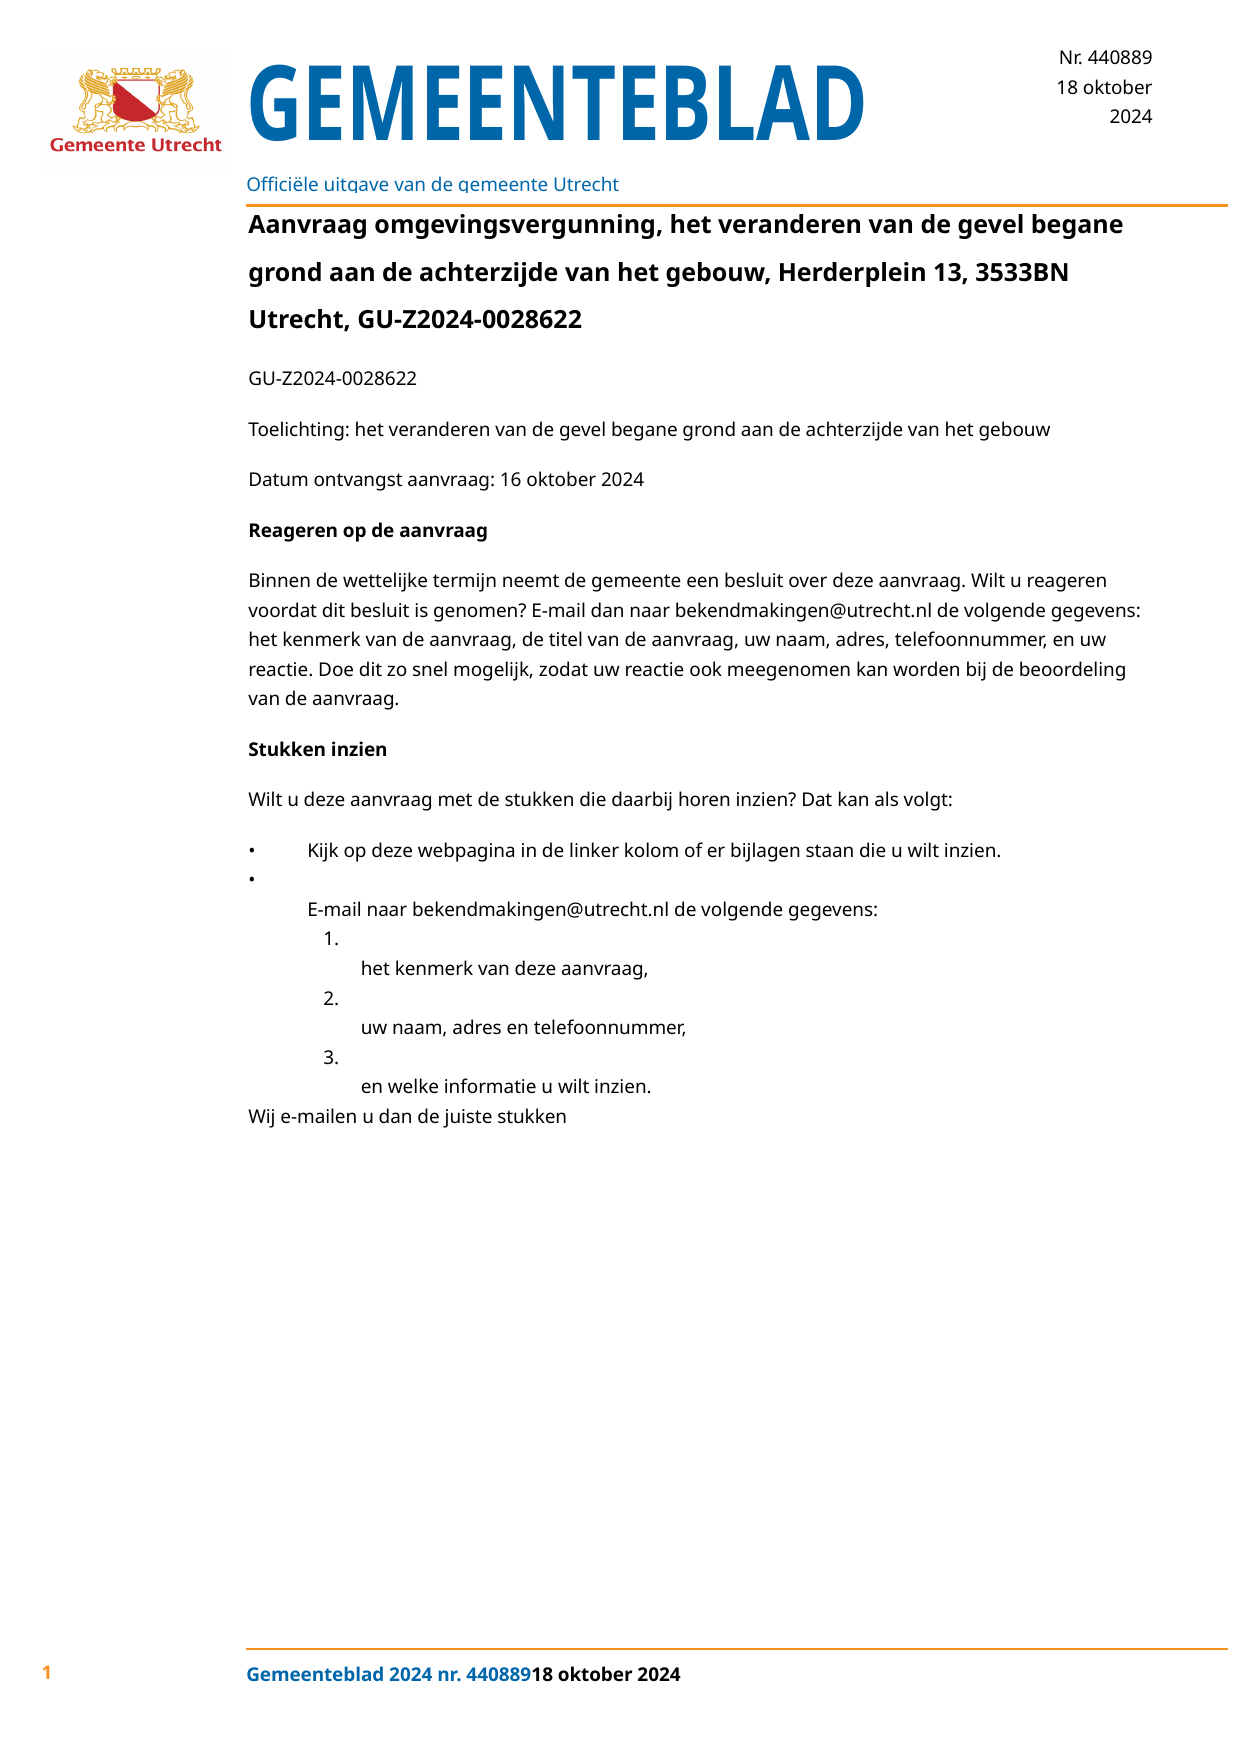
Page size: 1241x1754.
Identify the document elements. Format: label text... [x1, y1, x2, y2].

list en welke informatie u wilt inzien. [323, 1073, 1152, 1099]
text Binnen de wettelijke termijn neemt de gemeente een besluit over deze aanvraag. Wilt u reageren voordat dit besluit is genomen? E-mail dan naar bekendmakingen@utrecht.nl de volgende gegevens: het kenmerk van de aanvraag, de titel van de aanvraag, uw naam, adres, telefoonnummer, en uw reactie. Doe dit zo snel mogelijk, zodat uw reactie ook meegenomen kan worden bij de beoordeling van de aanvraag. [248, 567, 1152, 711]
text GU-Z2024-0028622 [248, 366, 1152, 391]
text Stukken inzien [248, 736, 1152, 762]
text Toelichting: het veranderen van de gevel begane grond aan de achterzijde van het gebouw [248, 416, 1152, 442]
text Wilt u deze aanvraag met de stukken die daarbij horen inzien? Dat kan als volgt: [248, 786, 1152, 812]
list uw naam, adres en telefoonnummer, [323, 1014, 1152, 1040]
list het kenmerk van deze aanvraag, [323, 955, 1152, 981]
text Datum ontvangst aanvraag: 16 oktober 2024 [248, 466, 1152, 492]
text Reageren op de aanvraag [248, 517, 1152, 542]
text Aanvraag omgevingsvergunning, het veranderen van de gevel begane grond aan de achterzijde van het gebouw, Herderplein 13, 3533BN Utrecht, GU-Z2024-0028622 [248, 207, 1152, 336]
list E-mail naar bekendmakingen@utrecht.nl de volgende gegevens: [248, 896, 1152, 922]
list Kijk op deze webpagina in de linker kolom of er bijlagen staan die u wilt inzien. [248, 837, 1152, 862]
picture [41, 47, 231, 172]
text Wij e-mailen u dan de juiste stukken [248, 1103, 1152, 1129]
